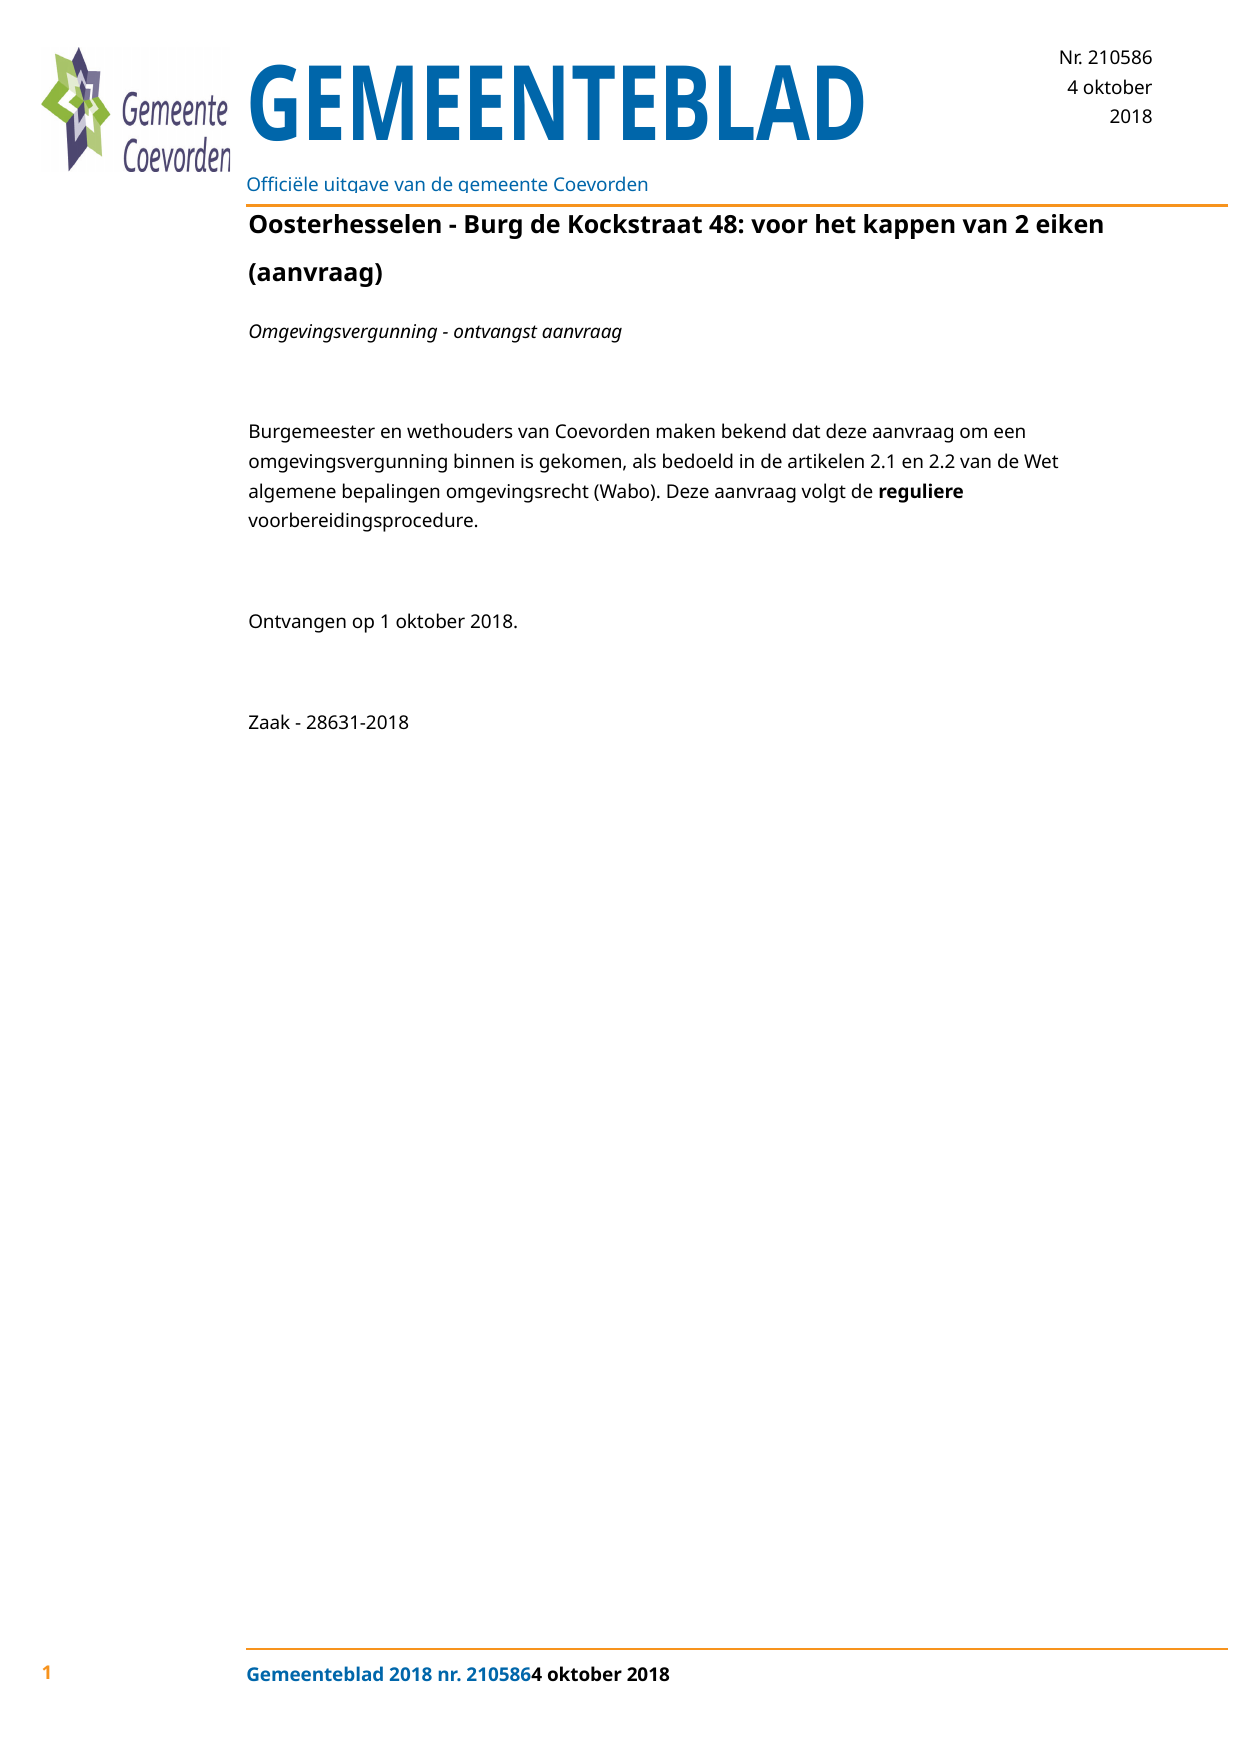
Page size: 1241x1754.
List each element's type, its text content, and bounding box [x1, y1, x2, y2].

text Oosterhesselen - Burg de Kockstraat 48: voor het kappen van 2 eiken (aanvraag) [248, 207, 1152, 288]
text Burgemeester en wethouders van Coevorden maken bekend dat deze aanvraag om een omgevingsvergunning binnen is gekomen, als bedoeld in de artikelen 2.1 en 2.2 van de Wet algemene bepalingen omgevingsrecht (Wabo). Deze aanvraag volgt de reguliere voorbereidingsprocedure. [248, 419, 1152, 533]
picture [41, 47, 231, 172]
text Omgevingsvergunning - ontvangst aanvraag [248, 318, 1152, 344]
text Zaak - 28631-2018 [248, 709, 1152, 735]
text Ontvangen op 1 oktober 2018. [248, 608, 1152, 634]
